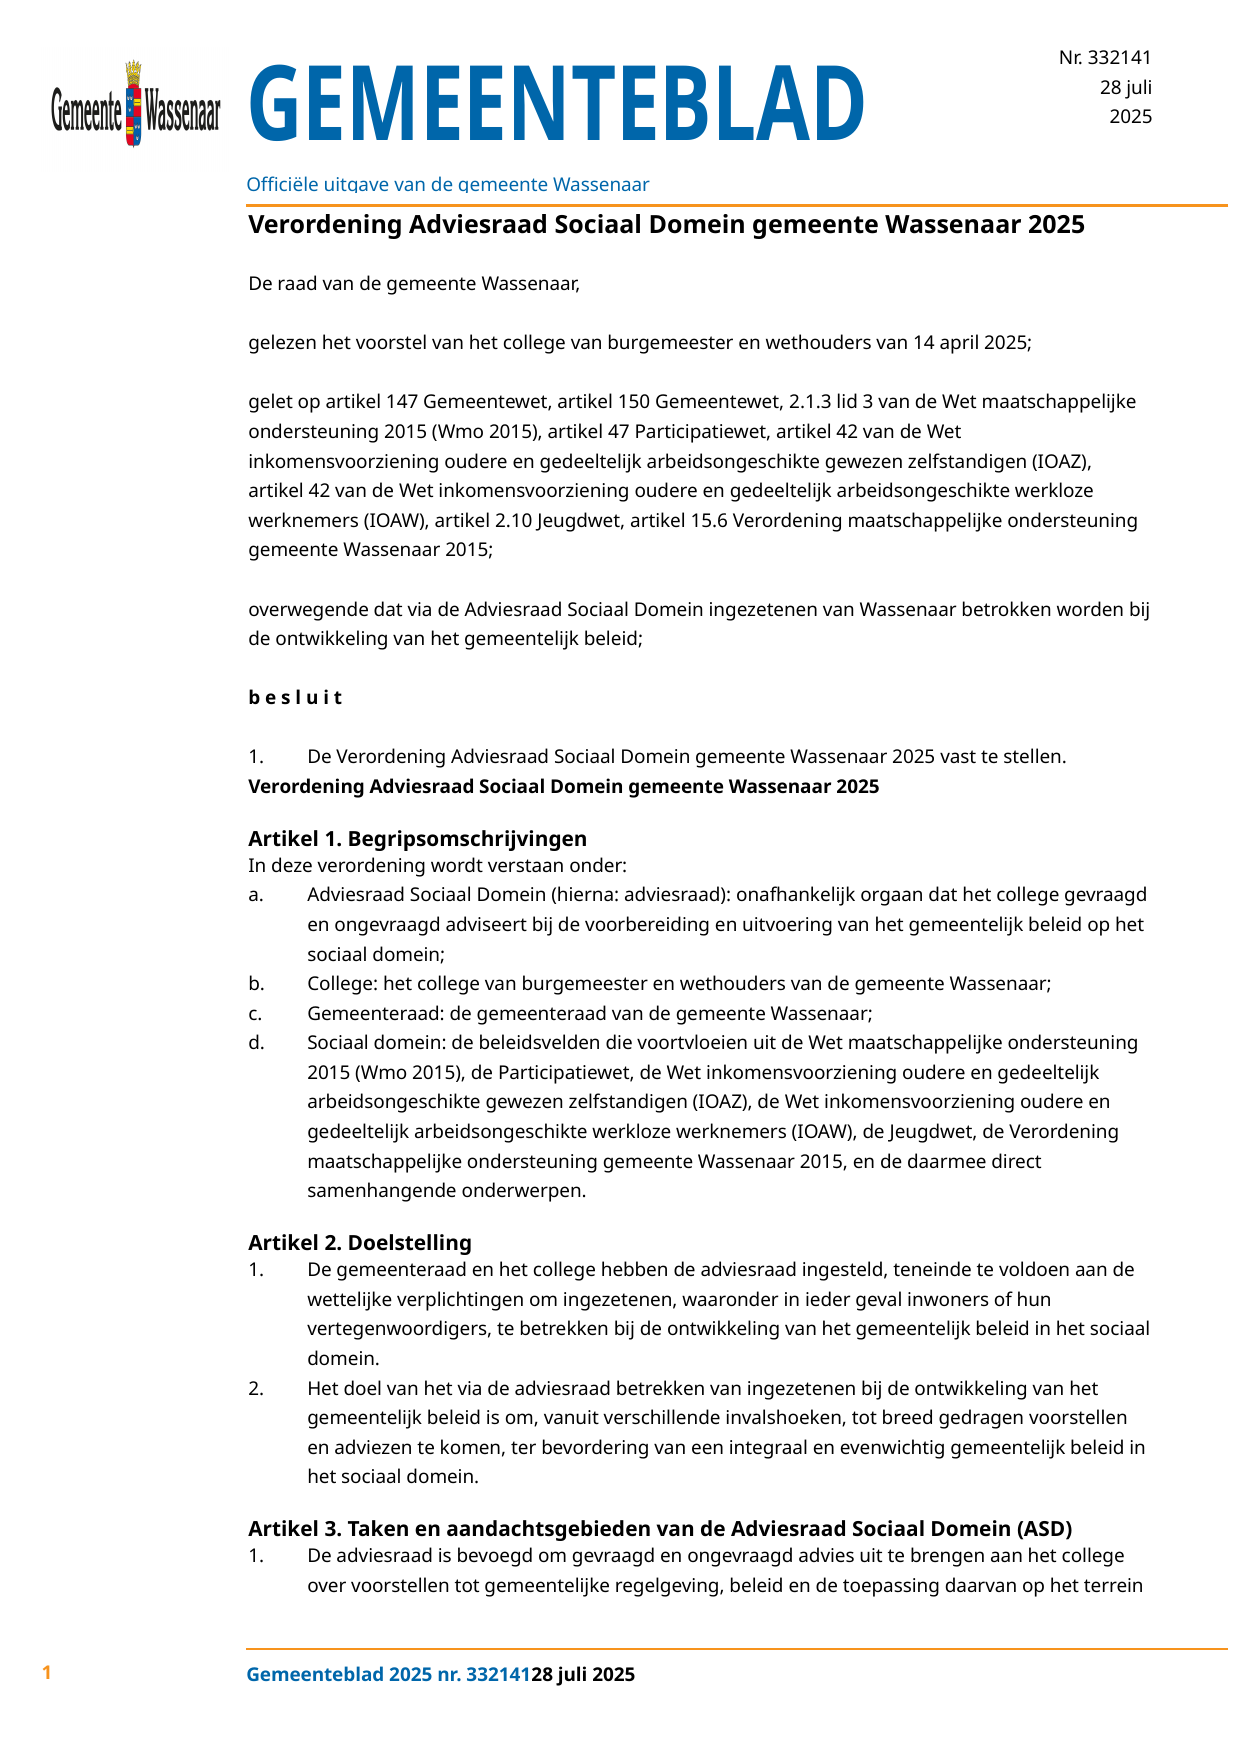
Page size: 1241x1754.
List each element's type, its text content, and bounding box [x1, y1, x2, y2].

text gelet op artikel 147 Gemeentewet, artikel 150 Gemeentewet, 2.1.3 lid 3 van de Wet maatschappelijke ondersteuning 2015 (Wmo 2015), artikel 47 Participatiewet, artikel 42 van de Wet inkomensvoorziening oudere en gedeeltelijk arbeidsongeschikte gewezen zelfstandigen (IOAZ), artikel 42 van de Wet inkomensvoorziening oudere en gedeeltelijk arbeidsongeschikte werkloze werknemers (IOAW), artikel 2.10 Jeugdwet, artikel 15.6 Verordening maatschappelijke ondersteuning gemeente Wassenaar 2015; [248, 389, 1152, 562]
list Sociaal domein: de beleidsvelden die voortvloeien uit de Wet maatschappelijke ondersteuning 2015 (Wmo 2015), de Participatiewet, de Wet inkomensvoorziening oudere en gedeeltelijk arbeidsongeschikte gewezen zelfstandigen (IOAZ), de Wet inkomensvoorziening oudere en gedeeltelijk arbeidsongeschikte werkloze werknemers (IOAW), de Jeugdwet, de Verordening maatschappelijke ondersteuning gemeente Wassenaar 2015, en de daarmee direct samenhangende onderwerpen. [248, 1029, 1152, 1203]
list De gemeenteraad en het college hebben de adviesraad ingesteld, teneinde te voldoen aan de wettelijke verplichtingen om ingezetenen, waaronder in ieder geval inwoners of hun vertegenwoordigers, te betrekken bij de ontwikkeling van het gemeentelijk beleid in het sociaal domein. [248, 1256, 1152, 1371]
text In deze verordening wordt verstaan onder: [248, 852, 1152, 878]
list De adviesraad is bevoegd om gevraagd en ongevraagd advies uit te brengen aan het college over voorstellen tot gemeentelijke regelgeving, beleid en de toepassing daarvan op het terrein [248, 1542, 1152, 1598]
list De Verordening Adviesraad Sociaal Domein gemeente Wassenaar 2025 vast te stellen. [248, 744, 1152, 769]
text overwegende dat via de Adviesraad Sociaal Domein ingezetenen van Wassenaar betrokken worden bij de ontwikkeling van het gemeentelijk beleid; [248, 596, 1152, 651]
text Verordening Adviesraad Sociaal Domein gemeente Wassenaar 2025 [248, 207, 1152, 241]
list Adviesraad Sociaal Domein (hierna: adviesraad): onafhankelijk orgaan dat het college gevraagd en ongevraagd adviseert bij de voorbereiding en uitvoering van het gemeentelijk beleid op het sociaal domein; [248, 882, 1152, 967]
text Verordening Adviesraad Sociaal Domein gemeente Wassenaar 2025 [248, 773, 1152, 799]
picture [41, 47, 231, 172]
text gelezen het voorstel van het college van burgemeester en wethouders van 14 april 2025; [248, 329, 1152, 355]
list Het doel van het via de adviesraad betrekken van ingezetenen bij de ontwikkeling van het gemeentelijk beleid is om, vanuit verschillende invalshoeken, tot breed gedragen voorstellen en adviezen te komen, ter bevordering van een integraal en evenwichtig gemeentelijk beleid in het sociaal domein. [248, 1375, 1152, 1489]
text Artikel 1. Begripsomschrijvingen [248, 824, 1152, 852]
text b e s l u i t [248, 684, 1152, 710]
text Artikel 3. Taken en aandachtsgebieden van de Adviesraad Sociaal Domein (ASD) [248, 1514, 1152, 1542]
text De raad van de gemeente Wassenaar, [248, 270, 1152, 296]
text Artikel 2. Doelstelling [248, 1228, 1152, 1256]
list Gemeenteraad: de gemeenteraad van de gemeente Wassenaar; [248, 1000, 1152, 1026]
list College: het college van burgemeester en wethouders van de gemeente Wassenaar; [248, 970, 1152, 996]
